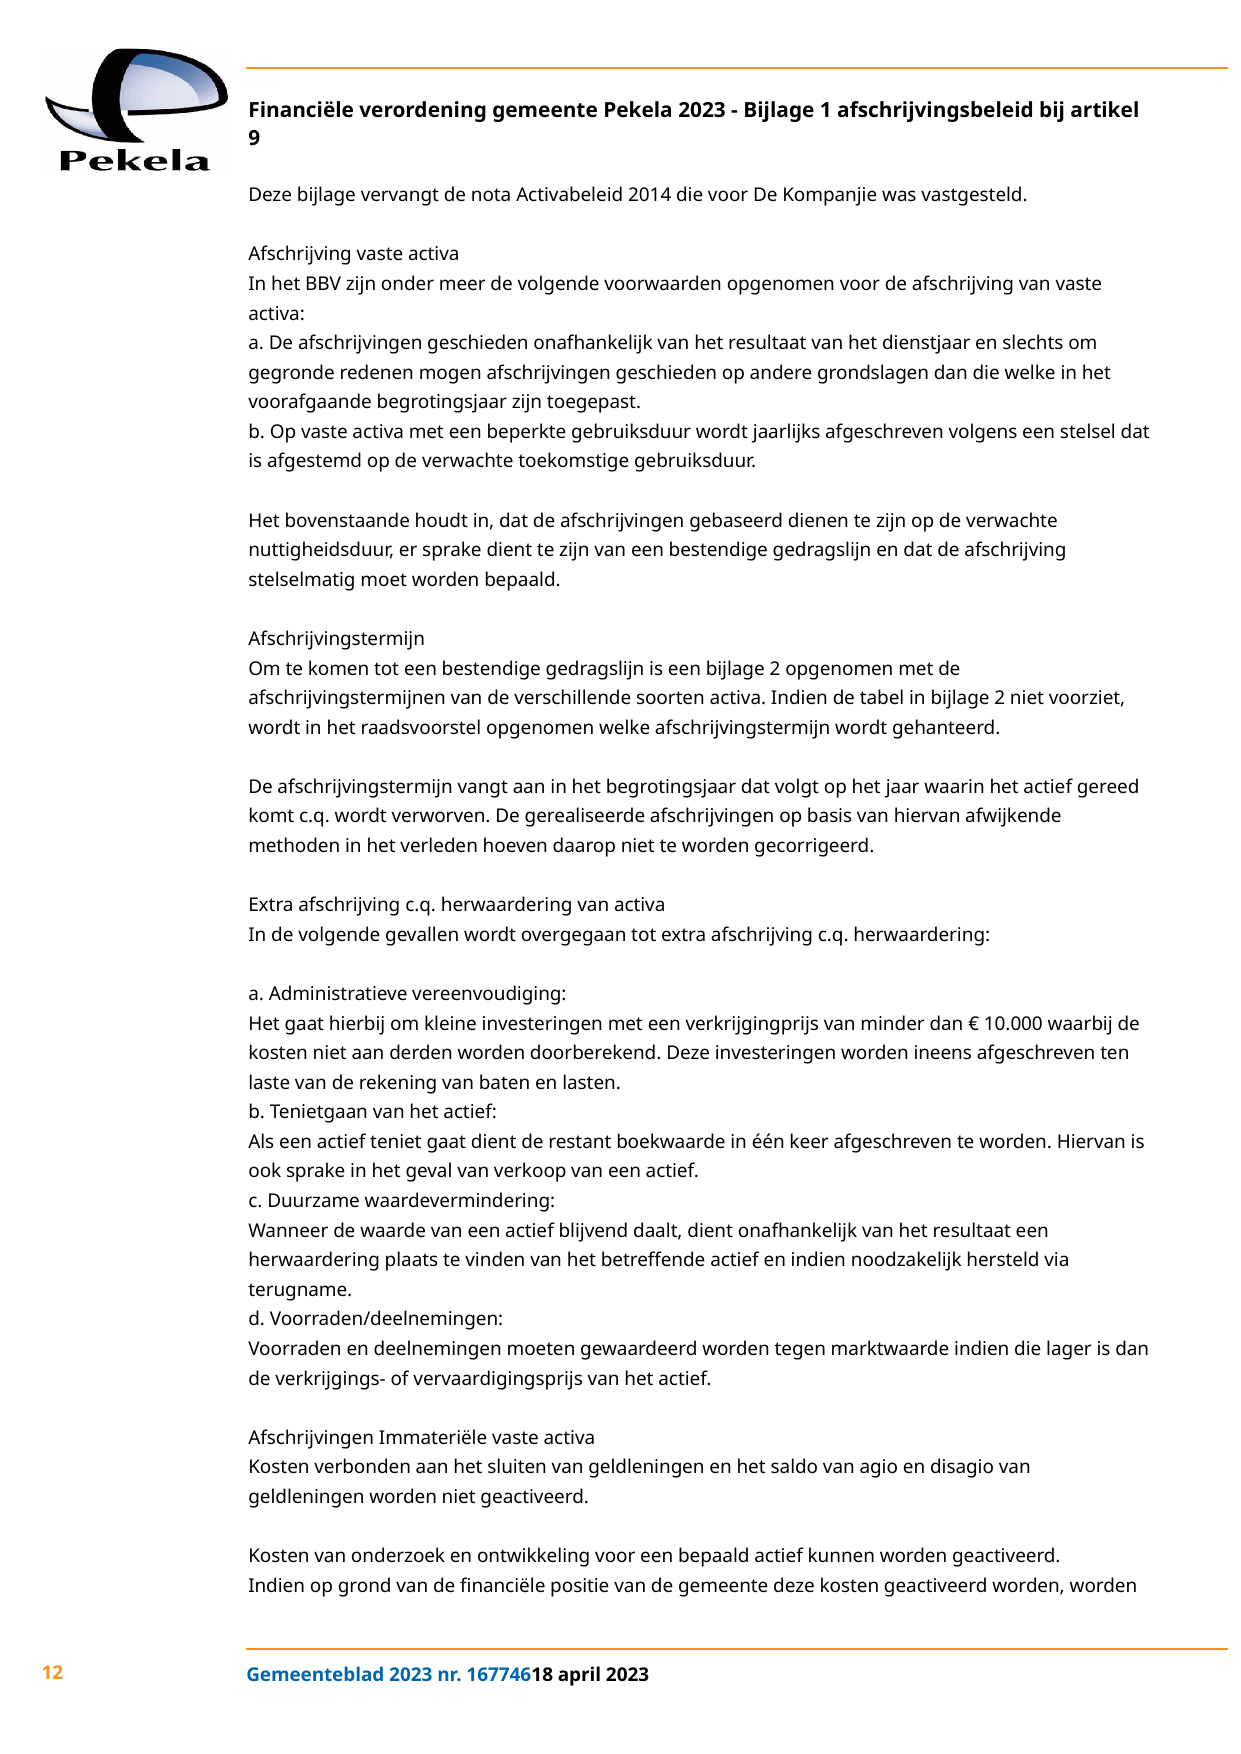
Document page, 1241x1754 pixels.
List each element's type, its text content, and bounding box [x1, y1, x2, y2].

text b. Tenietgaan van het actief: [248, 1098, 1152, 1124]
text Als een actief teniet gaat dient de restant boekwaarde in één keer afgeschreven te worden. Hiervan is ook sprake in het geval van verkoop van een actief. [248, 1128, 1152, 1183]
text c. Duurzame waardevermindering: [248, 1187, 1152, 1213]
text De afschrijvingstermijn vangt aan in het begrotingsjaar dat volgt op het jaar waarin het actief gereed komt c.q. wordt verworven. De gerealiseerde afschrijvingen op basis van hiervan afwijkende methoden in het verleden hoeven daarop niet te worden gecorrigeerd. [248, 773, 1152, 858]
text Wanneer de waarde van een actief blijvend daalt, dient onafhankelijk van het resultaat een herwaardering plaats te vinden van het betreffende actief en indien noodzakelijk hersteld via terugname. [248, 1217, 1152, 1302]
text Kosten van onderzoek en ontwikkeling voor een bepaald actief kunnen worden geactiveerd. [248, 1542, 1152, 1568]
text Kosten verbonden aan het sluiten van geldleningen en het saldo van agio en disagio van geldleningen worden niet geactiveerd. [248, 1453, 1152, 1509]
text Indien op grond van de financiële positie van de gemeente deze kosten geactiveerd worden, worden [248, 1572, 1152, 1597]
text a. Administratieve vereenvoudiging: [248, 980, 1152, 1006]
text Afschrijvingen Immateriële vaste activa [248, 1424, 1152, 1449]
text d. Voorraden/deelnemingen: [248, 1306, 1152, 1331]
picture [41, 47, 231, 172]
text Het gaat hierbij om kleine investeringen met een verkrijgingprijs van minder dan € 10.000 waarbij de kosten niet aan derden worden doorberekend. Deze investeringen worden ineens afgeschreven ten laste van de rekening van baten en lasten. [248, 1010, 1152, 1094]
text Deze bijlage vervangt de nota Activabeleid 2014 die voor De Kompanjie was vastgesteld. [248, 181, 1152, 207]
text Extra afschrijving c.q. herwaardering van activa [248, 891, 1152, 917]
text Om te komen tot een bestendige gedragslijn is een bijlage 2 opgenomen met de afschrijvingstermijnen van de verschillende soorten activa. Indien de tabel in bijlage 2 niet voorziet, wordt in het raadsvoorstel opgenomen welke afschrijvingstermijn wordt gehanteerd. [248, 655, 1152, 739]
text Financiële verordening gemeente Pekela 2023 - Bijlage 1 afschrijvingsbeleid bij artikel 9 [248, 95, 1152, 152]
text Afschrijving vaste activa [248, 241, 1152, 266]
text a. De afschrijvingen geschieden onafhankelijk van het resultaat van het dienstjaar en slechts om gegronde redenen mogen afschrijvingen geschieden op andere grondslagen dan die welke in het voorafgaande begrotingsjaar zijn toegepast. [248, 329, 1152, 414]
text Voorraden en deelnemingen moeten gewaardeerd worden tegen marktwaarde indien die lager is dan de verkrijgings- of vervaardigingsprijs van het actief. [248, 1335, 1152, 1390]
text In het BBV zijn onder meer de volgende voorwaarden opgenomen voor de afschrijving van vaste activa: [248, 270, 1152, 325]
text Het bovenstaande houdt in, dat de afschrijvingen gebaseerd dienen te zijn op de verwachte nuttigheidsduur, er sprake dient te zijn van een bestendige gedragslijn en dat de afschrijving stelselmatig moet worden bepaald. [248, 507, 1152, 592]
text b. Op vaste activa met een beperkte gebruiksduur wordt jaarlijks afgeschreven volgens een stelsel dat is afgestemd op de verwachte toekomstige gebruiksduur. [248, 418, 1152, 473]
text Afschrijvingstermijn [248, 625, 1152, 651]
text In de volgende gevallen wordt overgegaan tot extra afschrijving c.q. herwaardering: [248, 921, 1152, 947]
